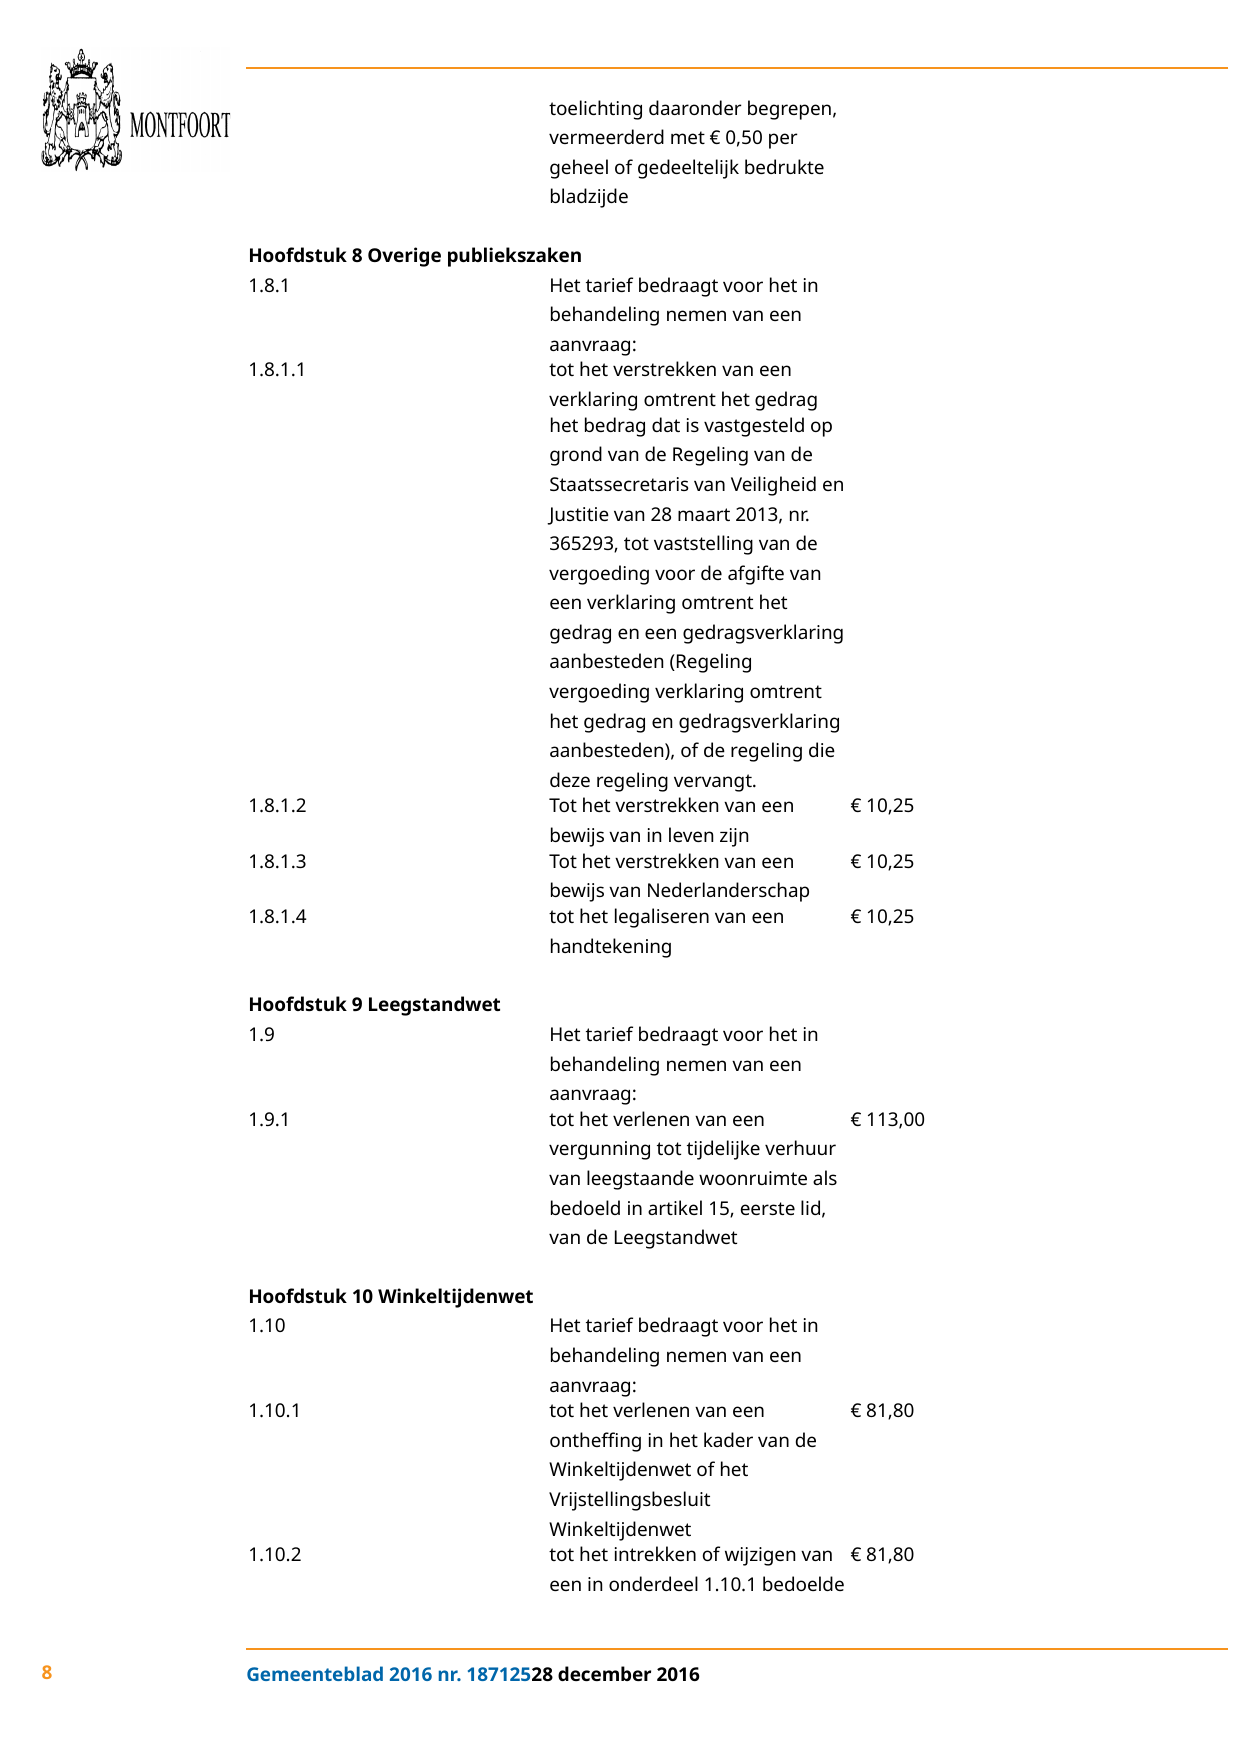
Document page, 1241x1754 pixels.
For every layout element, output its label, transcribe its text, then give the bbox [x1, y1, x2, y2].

table_cell 1.8.1.1 [248, 357, 549, 412]
table_cell € 10,25 [850, 848, 1152, 903]
text Hoofdstuk 8 Overige publiekszaken [248, 242, 1152, 268]
table_header 1.10 [248, 1313, 549, 1397]
table_cell € 10,25 [850, 903, 1152, 959]
picture [41, 47, 231, 172]
table_cell 1.8.1.4 [248, 903, 549, 959]
table_cell [248, 412, 549, 793]
table_cell [850, 412, 1152, 793]
table_cell [850, 95, 1152, 209]
table_cell 1.10.1 [248, 1398, 549, 1542]
table_cell Tot het verstrekken van een bewijs van Nederlanderschap [549, 848, 850, 903]
table_cell € 81,80 [850, 1398, 1152, 1542]
table_cell € 81,80 [850, 1542, 1152, 1597]
table_cell [248, 95, 549, 209]
table_cell toe­lichting daaronder begrepen, vermeerderd met € 0,50 per geheel of gedeeltelijk bedrukte bladzijde [549, 95, 850, 209]
table_header Het tarief bedraagt voor het in behandeling nemen van een aanvraag: [549, 1021, 850, 1106]
table_cell Tot het verstrekken van een bewijs van in leven zijn [549, 793, 850, 848]
text Hoofdstuk 9 Leegstandwet [248, 991, 1152, 1017]
table_header Het tarief bedraagt voor het in behandeling nemen van een aanvraag: [549, 1313, 850, 1397]
table_cell tot het verlenen van een ontheffing in het kader van de Winkeltijdenwet of het Vrijstellingsbesluit Winkeltijdenwet [549, 1398, 850, 1542]
table_cell tot het verlenen van een vergunning tot tijdelijke verhuur van leegstaande woonruimte als bedoeld in artikel 15, eerste lid, van de Leegstandwet [549, 1106, 850, 1250]
table_header 1.9 [248, 1021, 549, 1106]
table_cell € 113,00 [850, 1106, 1152, 1250]
table_header Het tarief bedraagt voor het in behandeling nemen van een aanvraag: [549, 272, 850, 357]
table_header [850, 272, 1152, 357]
table_cell tot het intrekken of wijzigen van een in onderdeel 1.10.1 bedoelde [549, 1542, 850, 1597]
table_cell 1.8.1.3 [248, 848, 549, 903]
text Hoofdstuk 10 Winkeltijdenwet [248, 1283, 1152, 1309]
table_cell € 10,25 [850, 793, 1152, 848]
table_cell 1.9.1 [248, 1106, 549, 1250]
table_cell 1.8.1.2 [248, 793, 549, 848]
table_cell tot het verstrekken van een verklaring omtrent het gedrag [549, 357, 850, 412]
table_cell tot het legaliseren van een handtekening [549, 903, 850, 959]
table_cell 1.10.2 [248, 1542, 549, 1597]
table_cell [850, 357, 1152, 412]
table_header [850, 1313, 1152, 1397]
table_header 1.8.1 [248, 272, 549, 357]
table_cell het bedrag dat is vastgesteld op grond van de Regeling van de Staatssecretaris van Veiligheid en Justitie van 28 maart 2013, nr. 365293, tot vaststelling van de vergoeding voor de afgifte van een verklaring omtrent het gedrag en een gedragsverklaring aanbesteden (Regeling vergoeding verklaring omtrent het gedrag en gedragsverklaring aanbesteden), of de regeling die deze regeling vervangt. [549, 412, 850, 793]
table_header [850, 1021, 1152, 1106]
